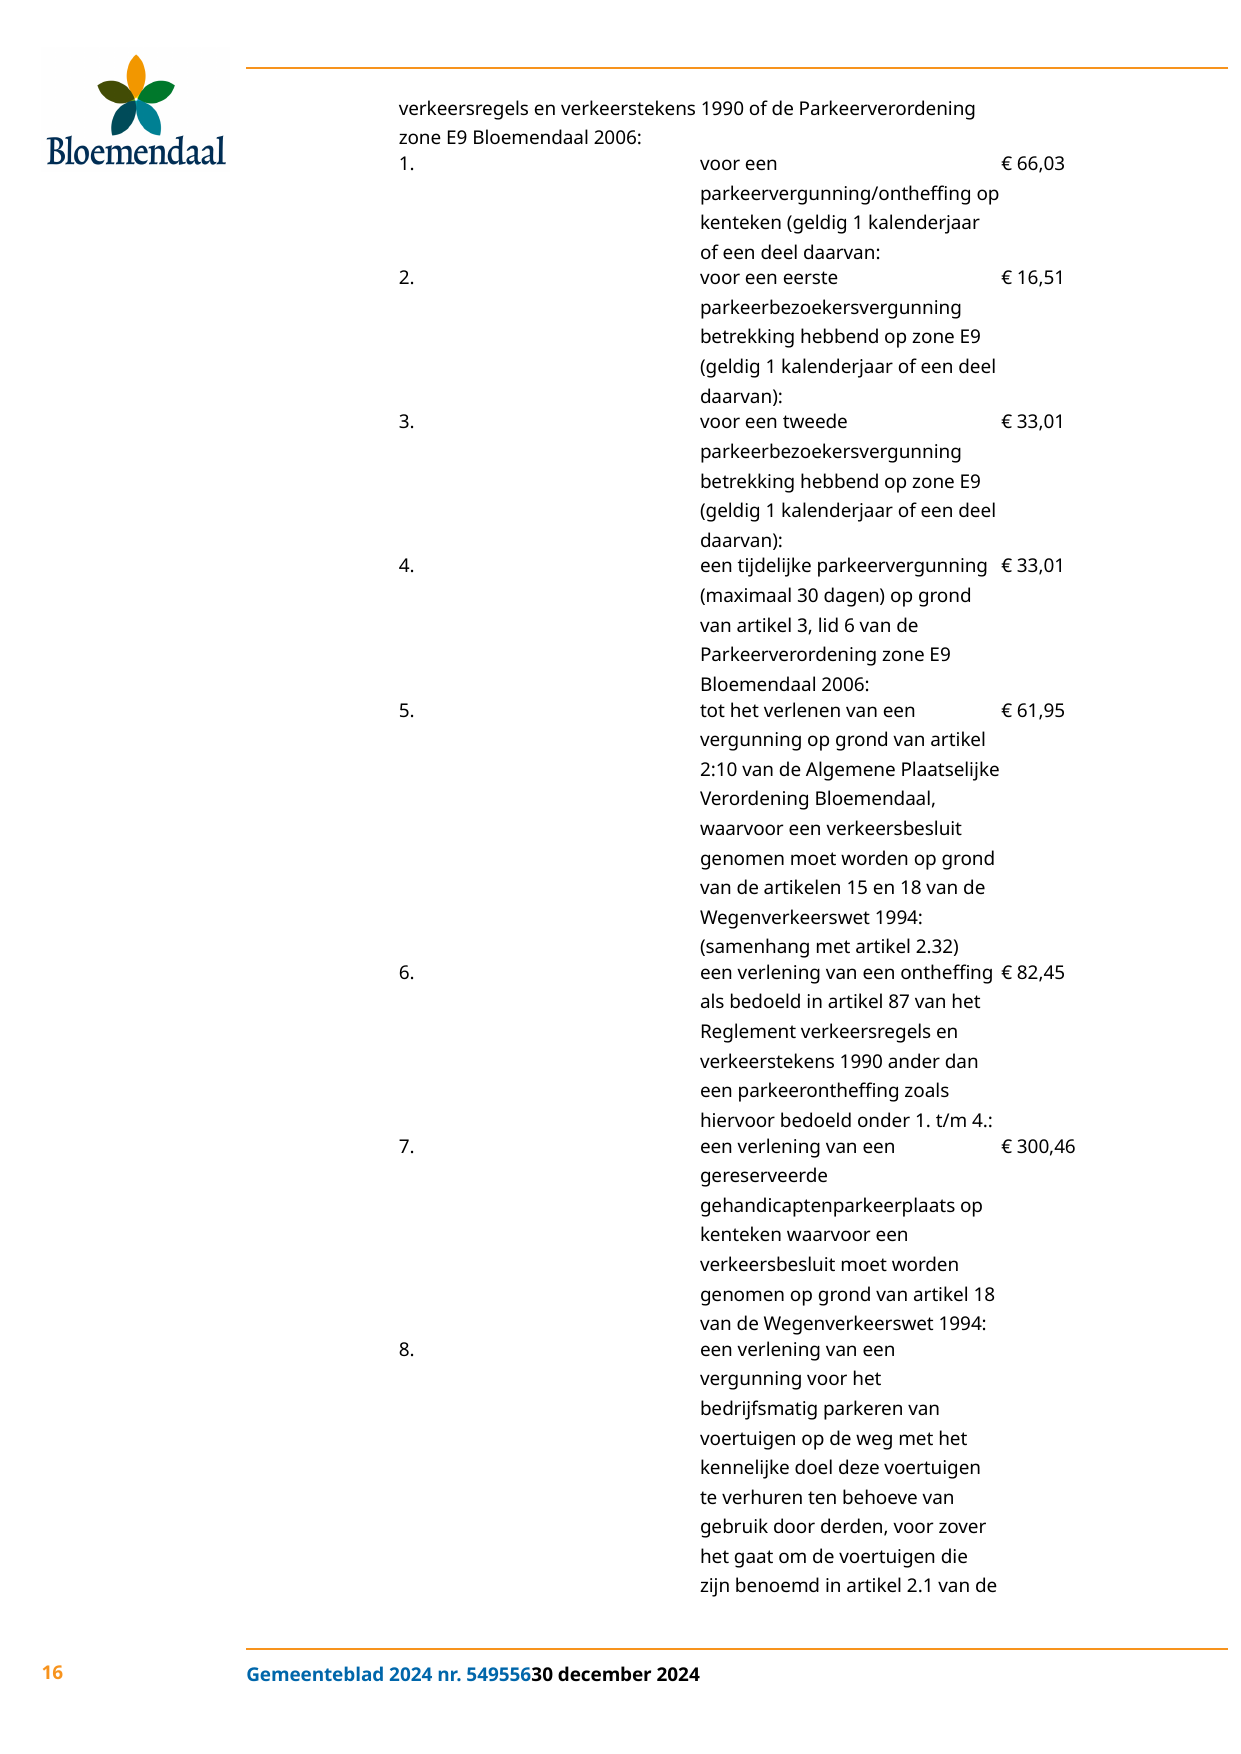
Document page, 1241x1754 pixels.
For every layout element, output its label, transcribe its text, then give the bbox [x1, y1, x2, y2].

table_cell € 61,95 [1001, 697, 1152, 959]
picture [41, 47, 231, 172]
table_cell [248, 150, 398, 264]
table_cell 5. [399, 697, 700, 959]
table_cell € 66,03 [1001, 150, 1152, 264]
table_cell 8. [399, 1336, 700, 1598]
table_cell € 300,46 [1001, 1133, 1152, 1336]
table_cell [248, 553, 398, 697]
table_cell [248, 697, 398, 959]
table_cell voor een tweede parkeerbezoekersvergunning betrekking hebbend op zone E9 (geldig 1 kalenderjaar of een deel daarvan): [700, 409, 1001, 553]
table_cell voor een eerste parkeerbezoekersvergunning betrekking hebbend op zone E9 (geldig 1 kalenderjaar of een deel daarvan): [700, 265, 1001, 409]
table_cell [1001, 1336, 1152, 1598]
table_cell 3. [399, 409, 700, 553]
table_cell € 33,01 [1001, 553, 1152, 697]
table_cell [1001, 95, 1152, 150]
table_cell 7. [399, 1133, 700, 1336]
table_cell 4. [399, 553, 700, 697]
table_cell [248, 959, 398, 1133]
table_cell tot het verlenen van een vergunning op grond van artikel 2:10 van de Algemene Plaatselijke Verordening Bloemendaal, waarvoor een verkeersbesluit genomen moet worden op grond van de artikelen 15 en 18 van de Wegenverkeerswet 1994: (samenhang met artikel 2.32) [700, 697, 1001, 959]
table_cell een tijdelijke parkeervergunning (maximaal 30 dagen) op grond van artikel 3, lid 6 van de Parkeerverordening zone E9 Bloemendaal 2006: [700, 553, 1001, 697]
table_cell [248, 409, 398, 553]
table_cell voor een parkeervergunning/ontheffing op kenteken (geldig 1 kalenderjaar of een deel daarvan: [700, 150, 1001, 264]
table_cell 6. [399, 959, 700, 1133]
table_cell € 82,45 [1001, 959, 1152, 1133]
table_cell een verlening van een vergunning voor het bedrijfsmatig parkeren van voertuigen op de weg met het kennelijke doel deze voertuigen te verhuren ten behoeve van gebruik door derden, voor zover het gaat om de voertuigen die zijn benoemd in artikel 2.1 van de [700, 1336, 1001, 1598]
table_cell [248, 95, 398, 150]
table_cell verkeersregels en verkeerstekens 1990 of de Parkeerverordening zone E9 Bloemendaal 2006: [399, 95, 1001, 150]
table_cell [248, 1133, 398, 1336]
table_cell een verlening van een ontheffing als bedoeld in artikel 87 van het Reglement verkeersregels en verkeerstekens 1990 ander dan een parkeerontheffing zoals hiervoor bedoeld onder 1. t/m 4.: [700, 959, 1001, 1133]
table_cell 1. [399, 150, 700, 264]
table_cell 2. [399, 265, 700, 409]
table_cell € 33,01 [1001, 409, 1152, 553]
table_cell een verlening van een gereserveerde gehandicaptenparkeerplaats op kenteken waarvoor een verkeersbesluit moet worden genomen op grond van artikel 18 van de Wegenverkeerswet 1994: [700, 1133, 1001, 1336]
table_cell [248, 265, 398, 409]
table_cell € 16,51 [1001, 265, 1152, 409]
table_cell [248, 1336, 398, 1598]
